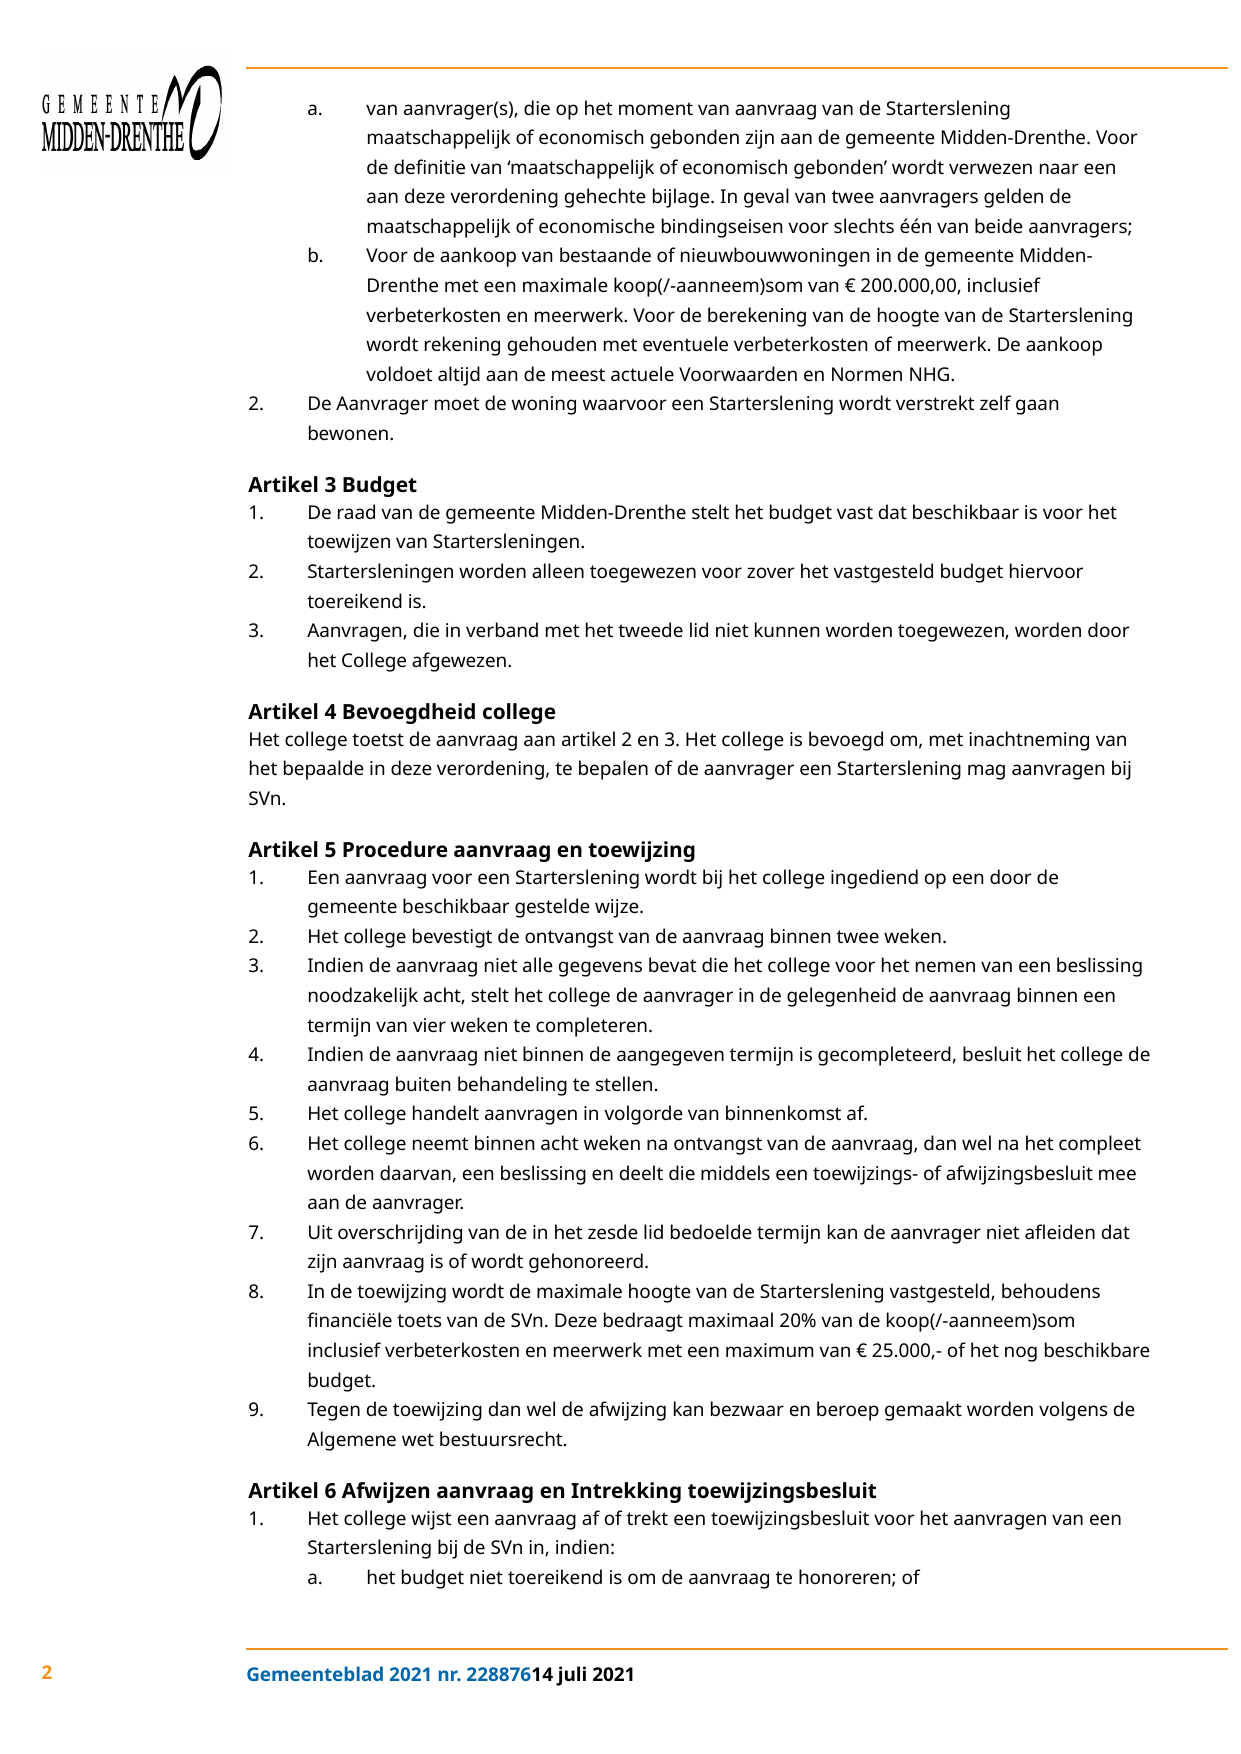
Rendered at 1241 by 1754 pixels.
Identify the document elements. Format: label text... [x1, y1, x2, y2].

list Uit overschrijding van de in het zesde lid bedoelde termijn kan de aanvrager niet afleiden dat zijn aanvraag is of wordt gehonoreerd. [248, 1219, 1152, 1274]
text Het college toetst de aanvraag aan artikel 2 en 3. Het college is bevoegd om, met inachtneming van het bepaalde in deze verordening, te bepalen of de aanvrager een Starterslening mag aanvragen bij SVn. [248, 726, 1152, 811]
list In de toewijzing wordt de maximale hoogte van de Starterslening vastgesteld, behoudens financiële toets van de SVn. Deze bedraagt maximaal 20% van de koop(/-aanneem)som inclusief verbeterkosten en meerwerk met een maximum van € 25.000,- of het nog beschikbare budget. [248, 1278, 1152, 1392]
list Indien de aanvraag niet alle gegevens bevat die het college voor het nemen van een beslissing noodzakelijk acht, stelt het college de aanvrager in de gelegenheid de aanvraag binnen een termijn van vier weken te completeren. [248, 953, 1152, 1037]
list Aanvragen, die in verband met het tweede lid niet kunnen worden toegewezen, worden door het College afgewezen. [248, 617, 1152, 673]
picture [41, 47, 231, 172]
list De raad van de gemeente Midden-Drenthe stelt het budget vast dat beschikbaar is voor het toewijzen van Startersleningen. [248, 499, 1152, 554]
list Het college bevestigt de ontvangst van de aanvraag binnen twee weken. [248, 923, 1152, 949]
list De Aanvrager moet de woning waarvoor een Starterslening wordt verstrekt zelf gaan bewonen. [248, 391, 1152, 446]
text Artikel 4 Bevoegdheid college [248, 697, 1152, 726]
list Voor de aankoop van bestaande of nieuwbouwwoningen in de gemeente Midden-Drenthe met een maximale koop(/-aanneem)som van € 200.000,00, inclusief verbeterkosten en meerwerk. Voor de berekening van de hoogte van de Starterslening wordt rekening gehouden met eventuele verbeterkosten of meerwerk. De aankoop voldoet altijd aan de meest actuele Voorwaarden en Normen NHG. [307, 243, 1152, 387]
list Een aanvraag voor een Starterslening wordt bij het college ingediend op een door de gemeente beschikbaar gestelde wijze. [248, 864, 1152, 919]
list het budget niet toereikend is om de aanvraag te honoreren; of [307, 1564, 1152, 1590]
text Artikel 3 Budget [248, 471, 1152, 499]
list Indien de aanvraag niet binnen de aangegeven termijn is gecompleteerd, besluit het college de aanvraag buiten behandeling te stellen. [248, 1041, 1152, 1097]
list Startersleningen worden alleen toegewezen voor zover het vastgesteld budget hiervoor toereikend is. [248, 558, 1152, 613]
list Het college neemt binnen acht weken na ontvangst van de aanvraag, dan wel na het compleet worden daarvan, een beslissing en deelt die middels een toewijzings- of afwijzingsbesluit mee aan de aanvrager. [248, 1130, 1152, 1215]
list Tegen de toewijzing dan wel de afwijzing kan bezwaar en beroep gemaakt worden volgens de Algemene wet bestuursrecht. [248, 1396, 1152, 1452]
list Het college handelt aanvragen in volgorde van binnenkomst af. [248, 1101, 1152, 1126]
text Artikel 5 Procedure aanvraag en toewijzing [248, 835, 1152, 864]
list Het college wijst een aanvraag af of trekt een toewijzingsbesluit voor het aanvragen van een Starterslening bij de SVn in, indien: [248, 1505, 1152, 1560]
list van aanvrager(s), die op het moment van aanvraag van de Starterslening maatschappelijk of economisch gebonden zijn aan de gemeente Midden-Drenthe. Voor de definitie van ‘maatschappelijk of economisch gebonden’ wordt verwezen naar een aan deze verordening gehechte bijlage. In geval van twee aanvragers gelden de maatschappelijk of economische bindingseisen voor slechts één van beide aanvragers; [307, 95, 1152, 239]
text Artikel 6 Afwijzen aanvraag en Intrekking toewijzingsbesluit [248, 1476, 1152, 1505]
